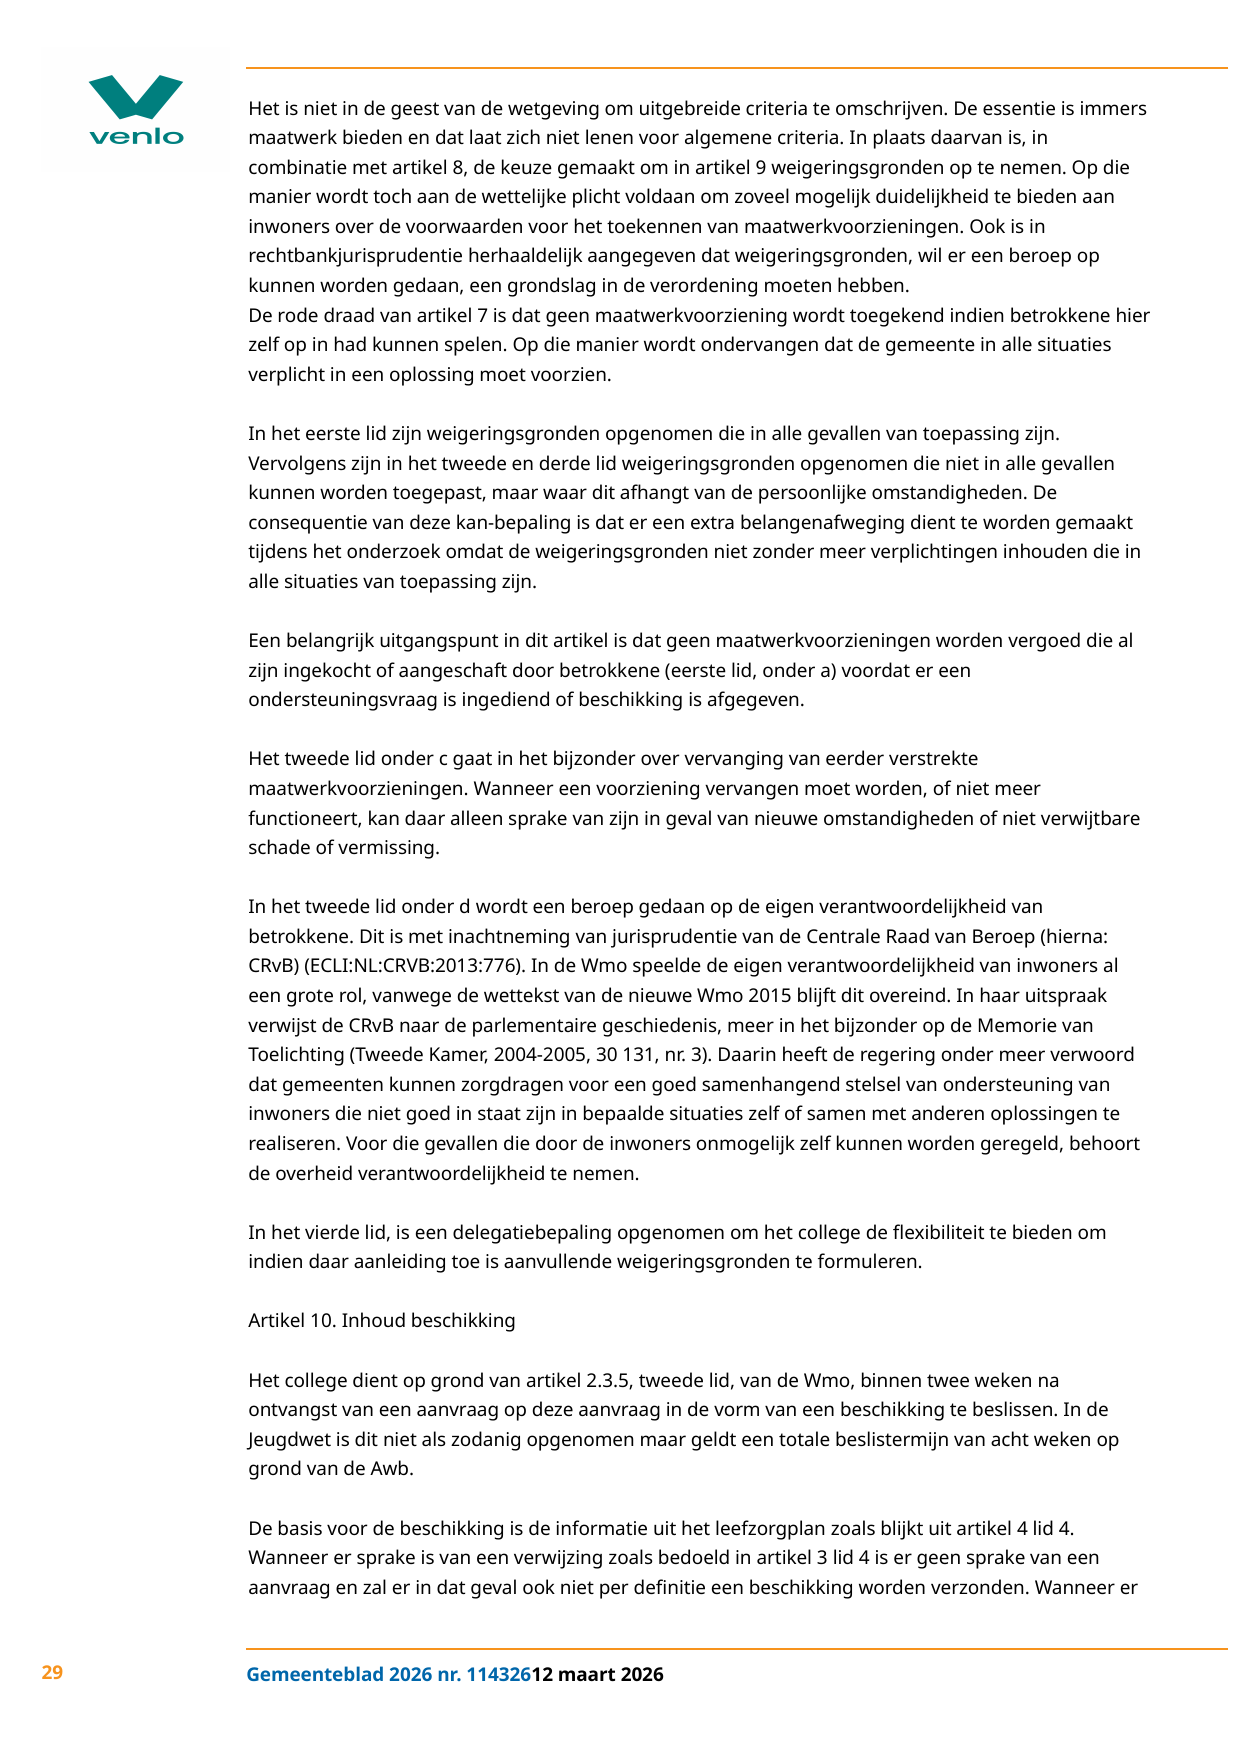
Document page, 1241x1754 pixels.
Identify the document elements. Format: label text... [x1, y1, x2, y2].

text Artikel 10. Inhoud beschikking [248, 1308, 1152, 1333]
text In het vierde lid, is een delegatiebepaling opgenomen om het college de flexibiliteit te bieden om indien daar aanleiding toe is aanvullende weigeringsgronden te formuleren. [248, 1219, 1152, 1274]
text De basis voor de beschikking is de informatie uit het leefzorgplan zoals blijkt uit artikel 4 lid 4. Wanneer er sprake is van een verwijzing zoals bedoeld in artikel 3 lid 4 is er geen sprake van een aanvraag en zal er in dat geval ook niet per definitie een beschikking worden verzonden. Wanneer er [248, 1515, 1152, 1600]
text In het eerste lid zijn weigeringsgronden opgenomen die in alle gevallen van toepassing zijn. Vervolgens zijn in het tweede en derde lid weigeringsgronden opgenomen die niet in alle gevallen kunnen worden toegepast, maar waar dit afhangt van de persoonlijke omstandigheden. De consequentie van deze kan-bepaling is dat er een extra belangenafweging dient te worden gemaakt tijdens het onderzoek omdat de weigeringsgronden niet zonder meer verplichtingen inhouden die in alle situaties van toepassing zijn. [248, 420, 1152, 594]
text Het tweede lid onder c gaat in het bijzonder over vervanging van eerder verstrekte maatwerkvoorzieningen. Wanneer een voorziening vervangen moet worden, of niet meer functioneert, kan daar alleen sprake van zijn in geval van nieuwe omstandigheden of niet verwijtbare schade of vermissing. [248, 746, 1152, 860]
text In het tweede lid onder d wordt een beroep gedaan op de eigen verantwoordelijkheid van betrokkene. Dit is met inachtneming van jurisprudentie van de Centrale Raad van Beroep (hierna: CRvB) (ECLI:NL:CRVB:2013:776). In de Wmo speelde de eigen verantwoordelijkheid van inwoners al een grote rol, vanwege de wettekst van de nieuwe Wmo 2015 blijft dit overeind. In haar uitspraak verwijst de CRvB naar de parlementaire geschiedenis, meer in het bijzonder op de Memorie van Toelichting (Tweede Kamer, 2004-2005, 30 131, nr. 3). Daarin heeft de regering onder meer verwoord dat gemeenten kunnen zorgdragen voor een goed samenhangend stelsel van ondersteuning van inwoners die niet goed in staat zijn in bepaalde situaties zelf of samen met anderen oplossingen te realiseren. Voor die gevallen die door de inwoners onmogelijk zelf kunnen worden geregeld, behoort de overheid verantwoordelijkheid te nemen. [248, 893, 1152, 1186]
text Het college dient op grond van artikel 2.3.5, tweede lid, van de Wmo, binnen twee weken na ontvangst van een aanvraag op deze aanvraag in de vorm van een beschikking te beslissen. In de Jeugdwet is dit niet als zodanig opgenomen maar geldt een totale beslistermijn van acht weken op grond van de Awb. [248, 1367, 1152, 1481]
text De rode draad van artikel 7 is dat geen maatwerkvoorziening wordt toegekend indien betrokkene hier zelf op in had kunnen spelen. Op die manier wordt ondervangen dat de gemeente in alle situaties verplicht in een oplossing moet voorzien. [248, 302, 1152, 387]
picture [41, 47, 231, 172]
text Een belangrijk uitgangspunt in dit artikel is dat geen maatwerkvoorzieningen worden vergoed die al zijn ingekocht of aangeschaft door betrokkene (eerste lid, onder a) voordat er een ondersteuningsvraag is ingediend of beschikking is afgegeven. [248, 627, 1152, 712]
text Het is niet in de geest van de wetgeving om uitgebreide criteria te omschrijven. De essentie is immers maatwerk bieden en dat laat zich niet lenen voor algemene criteria. In plaats daarvan is, in combinatie met artikel 8, de keuze gemaakt om in artikel 9 weigeringsgronden op te nemen. Op die manier wordt toch aan de wettelijke plicht voldaan om zoveel mogelijk duidelijkheid te bieden aan inwoners over de voorwaarden voor het toekennen van maatwerkvoorzieningen. Ook is in rechtbankjurisprudentie herhaaldelijk aangegeven dat weigeringsgronden, wil er een beroep op kunnen worden gedaan, een grondslag in de verordening moeten hebben. [248, 95, 1152, 298]
